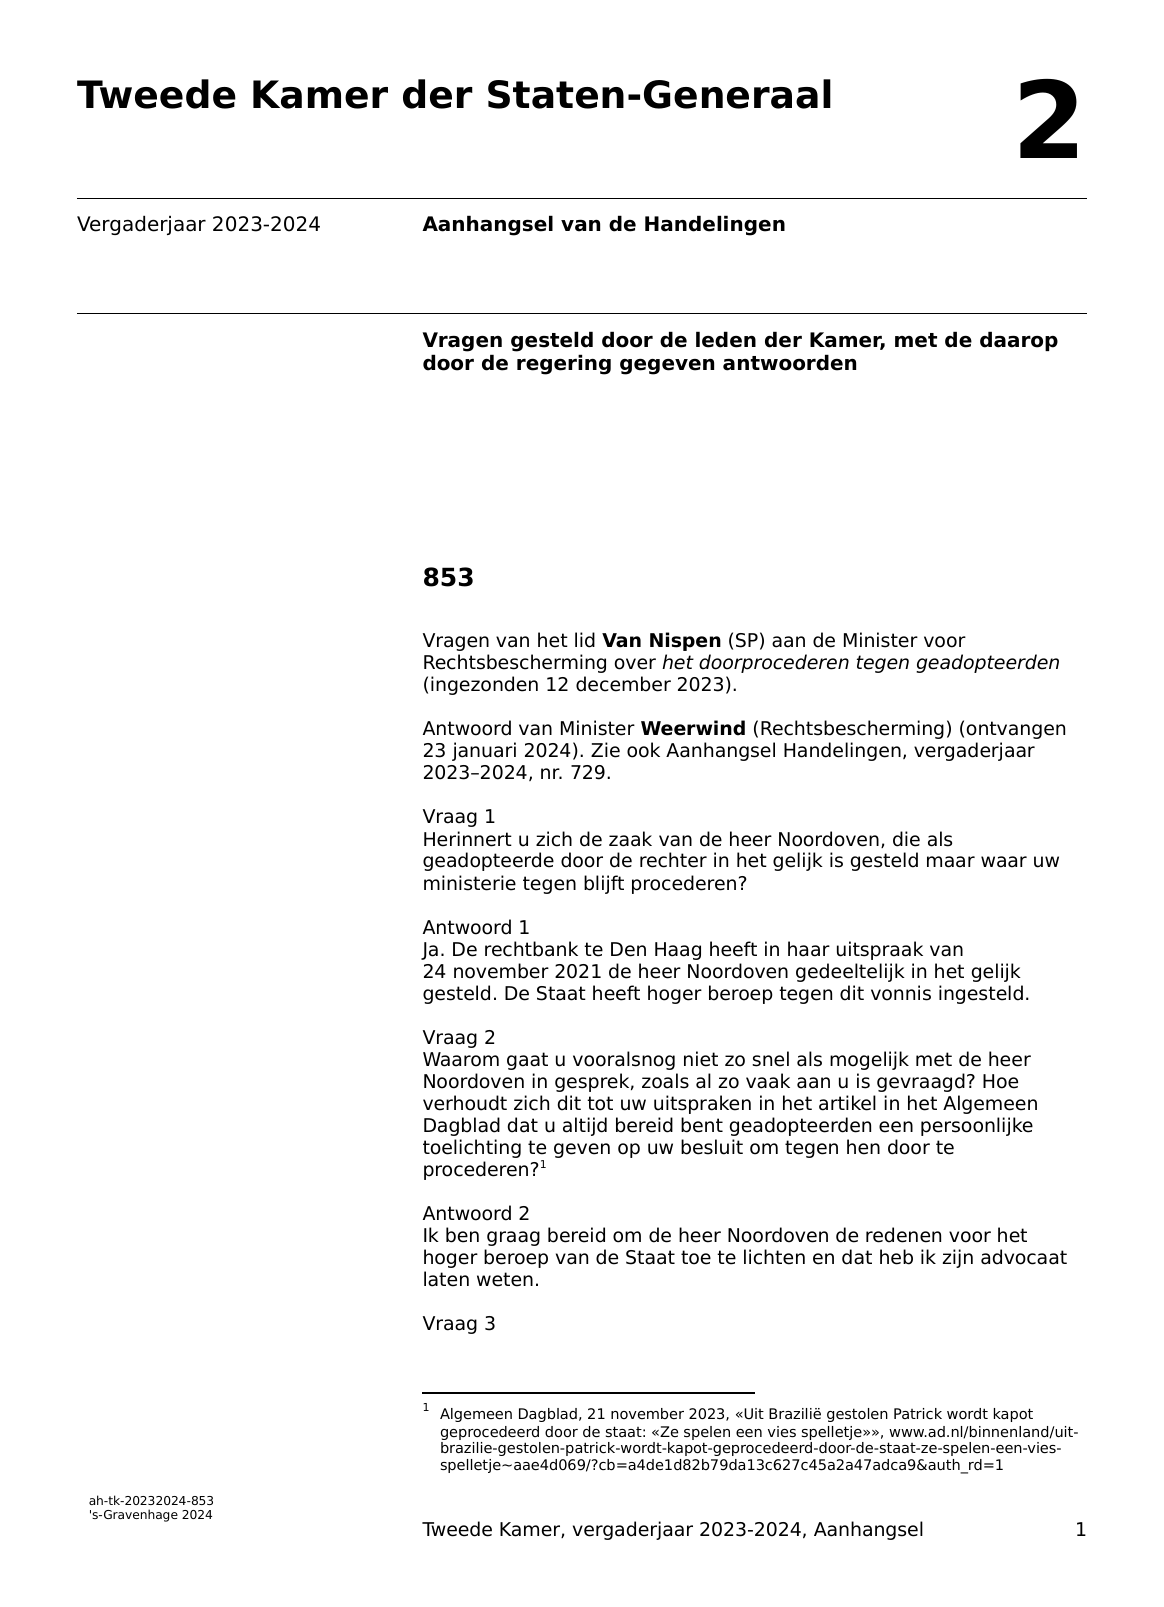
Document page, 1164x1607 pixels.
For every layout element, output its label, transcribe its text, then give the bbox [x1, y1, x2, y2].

table_cell Aanhangsel van de Handelingen [422, 199, 1087, 313]
text Ja. De rechtbank te Den Haag heeft in haar uitspraak van 24 november 2021 de heer Noordoven gedeeltelijk in het gelijk gesteld. De Staat heeft hoger beroep tegen dit vonnis ingesteld. [422, 938, 1087, 1004]
table_header 2 [886, 59, 1087, 198]
text Antwoord van Minister Weerwind (Rechtsbescherming) (ontvangen 23 januari 2024). Zie ook Aanhangsel Handelingen, vergaderjaar 2023–2024, nr. 729. [422, 718, 1087, 784]
table_cell Vragen gesteld door de leden der Kamer, met de daarop door de regering gegeven antwoorden [422, 314, 1087, 375]
text 853 [422, 563, 1087, 592]
text Antwoord 1 [422, 917, 1087, 938]
text Herinnert u zich de zaak van de heer Noordoven, die als geadopteerde door de rechter in het gelijk is gesteld maar waar uw ministerie tegen blijft procederen? [422, 828, 1087, 894]
text Vraag 1 [422, 806, 1087, 828]
text ah-tk-20232024-853 [88, 1494, 323, 1508]
text Antwoord 2 [422, 1203, 1087, 1225]
text Algemeen Dagblad, 21 november 2023, «Uit Brazilië gestolen Patrick wordt kapot geprocedeerd door de staat: «Ze spelen een vies spelletje»», www.ad.nl/binnenland/uit-brazilie-gestolen-patrick-wordt-kapot-geprocedeerd-door-de-staat-ze-spelen-een-vies-spelletje~aae4d069/?cb=a4de1d82b79da13c627c45a2a47adca9&auth_rd=1 [422, 1402, 1087, 1474]
text 's-Gravenhage 2024 [88, 1508, 323, 1522]
text Waarom gaat u vooralsnog niet zo snel als mogelijk met de heer Noordoven in gesprek, zoals al zo vaak aan u is gevraagd? Hoe verhoudt zich dit tot uw uitspraken in het artikel in het Algemeen Dagblad dat u altijd bereid bent geadopteerden een persoonlijke toelichting te geven op uw besluit om tegen hen door te procederen? [422, 1049, 1087, 1181]
text Vragen van het lid Van Nispen (SP) aan de Minister voor Rechtsbescherming over het doorprocederen tegen geadopteerden (ingezonden 12 december 2023). [422, 630, 1087, 696]
table_cell [77, 314, 422, 375]
table_header Tweede Kamer der Staten-Generaal [77, 59, 886, 198]
text Ik ben graag bereid om de heer Noordoven de redenen voor het hoger beroep van de Staat toe te lichten en dat heb ik zijn advocaat laten weten. [422, 1225, 1087, 1291]
text Vraag 2 [422, 1027, 1087, 1049]
text Vraag 3 [422, 1313, 1087, 1335]
table_cell Vergaderjaar 2023-2024 [77, 199, 422, 313]
